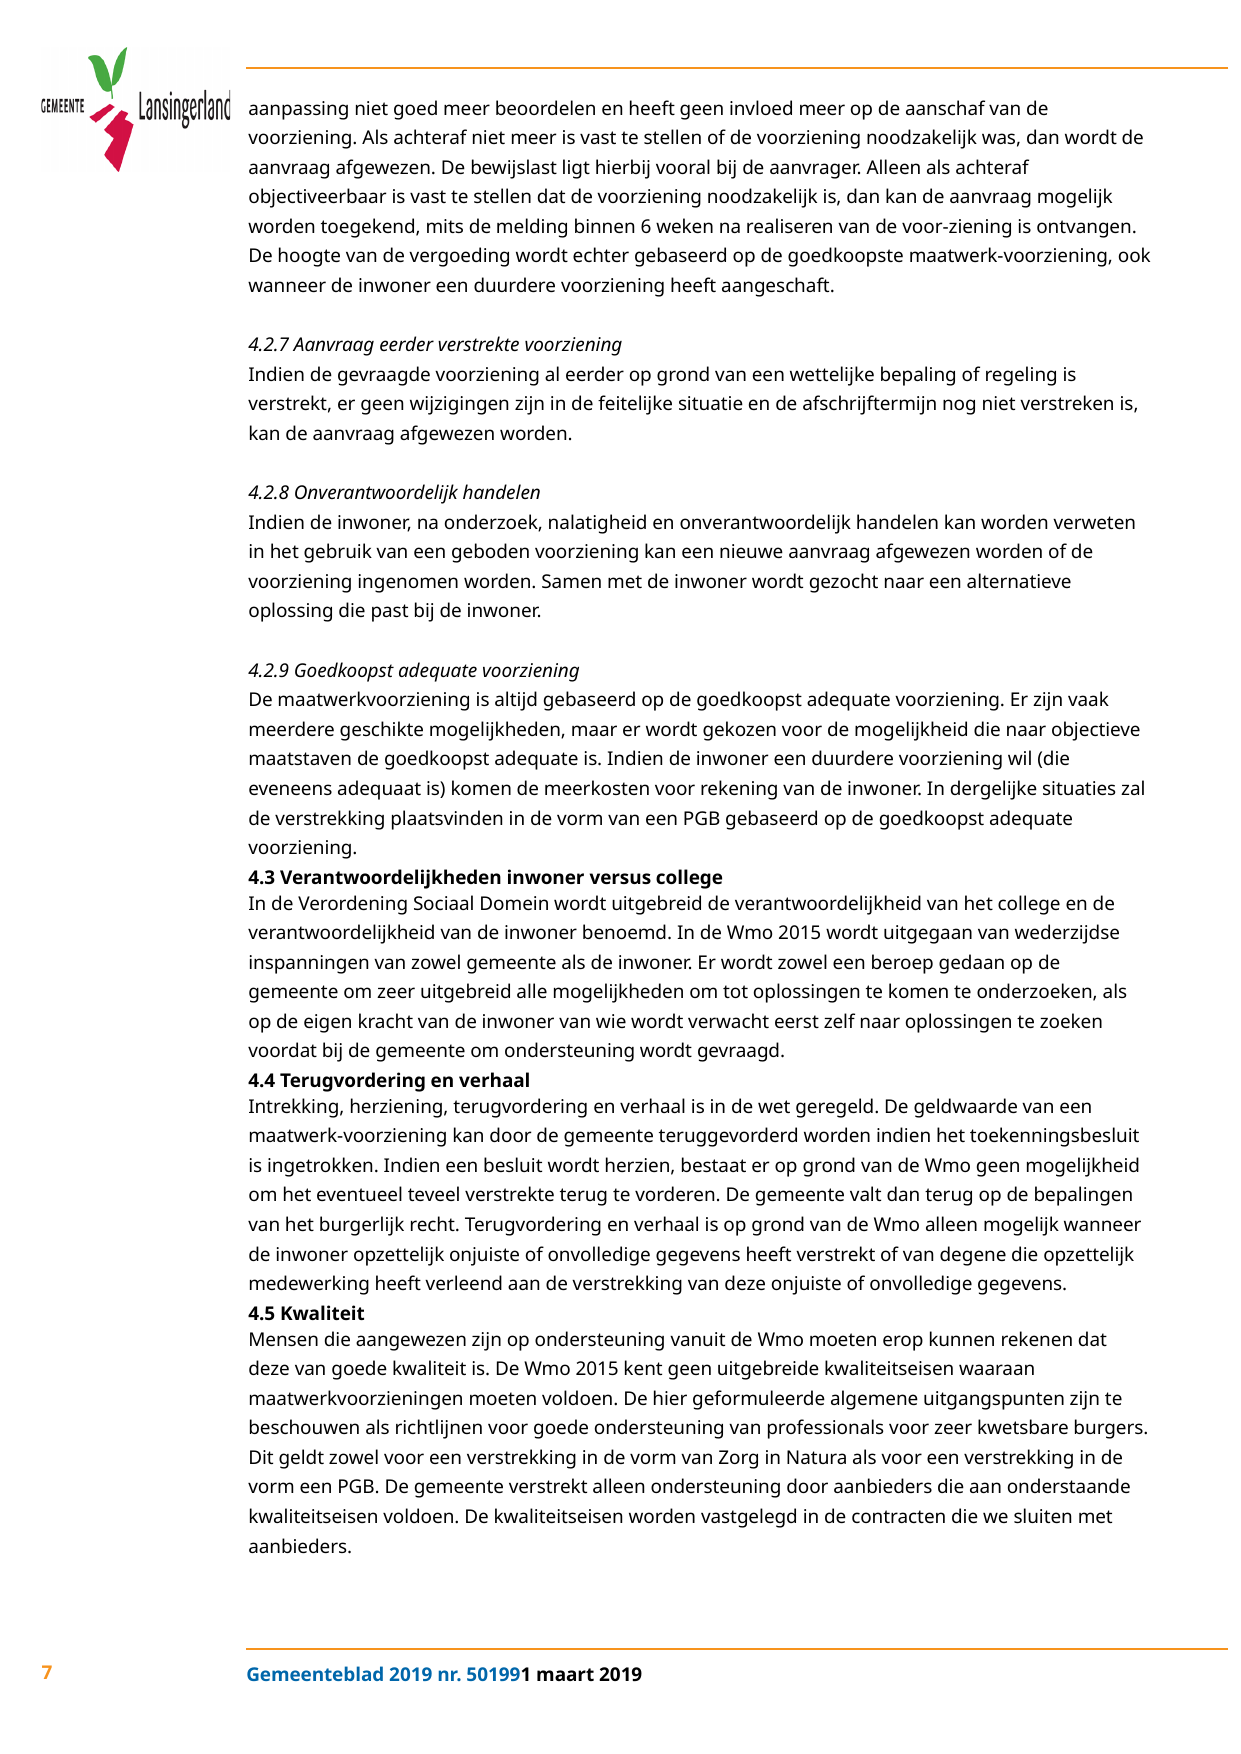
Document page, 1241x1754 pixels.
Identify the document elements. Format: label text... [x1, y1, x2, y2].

text 4.3 Verantwoordelijkheden inwoner versus college [248, 864, 1152, 890]
text 4.2.7 Aanvraag eerder verstrekte voorziening [248, 331, 1152, 357]
text 4.5 Kwaliteit [248, 1300, 1152, 1326]
text 4.2.9 Goedkoopst adequate voorziening [248, 657, 1152, 683]
text De maatwerkvoorziening is altijd gebaseerd op de goedkoopst adequate voorziening. Er zijn vaak meerdere geschikte mogelijkheden, maar er wordt gekozen voor de mogelijkheid die naar objectieve maatstaven de goedkoopst adequate is. Indien de inwoner een duurdere voorziening wil (die eveneens adequaat is) komen de meerkosten voor rekening van de inwoner. In dergelijke situaties zal de verstrekking plaatsvinden in de vorm van een PGB gebaseerd op de goedkoopst adequate voorziening. [248, 686, 1152, 860]
text In de Verordening Sociaal Domein wordt uitgebreid de verantwoordelijkheid van het college en de [248, 890, 1152, 915]
text Indien de inwoner, na onderzoek, nalatigheid en onverantwoordelijk handelen kan worden verweten in het gebruik van een geboden voorziening kan een nieuwe aanvraag afgewezen worden of de voorziening ingenomen worden. Samen met de inwoner wordt gezocht naar een alternatieve oplossing die past bij de inwoner. [248, 509, 1152, 623]
text Indien de gevraagde voorziening al eerder op grond van een wettelijke bepaling of regeling is verstrekt, er geen wijzigingen zijn in de feitelijke situatie en de afschrijftermijn nog niet verstreken is, kan de aanvraag afgewezen worden. [248, 361, 1152, 446]
text 4.4 Terugvordering en verhaal [248, 1067, 1152, 1093]
picture [41, 47, 231, 172]
text aanpassing niet goed meer beoordelen en heeft geen invloed meer op de aanschaf van de voorziening. Als achteraf niet meer is vast te stellen of de voorziening noodzakelijk was, dan wordt de aanvraag afgewezen. De bewijslast ligt hierbij vooral bij de aanvrager. Alleen als achteraf objectiveerbaar is vast te stellen dat de voorziening noodzakelijk is, dan kan de aanvraag mogelijk worden toegekend, mits de melding binnen 6 weken na realiseren van de voor-ziening is ontvangen. De hoogte van de vergoeding wordt echter gebaseerd op de goedkoopste maatwerk-voorziening, ook wanneer de inwoner een duurdere voorziening heeft aangeschaft. [248, 95, 1152, 298]
text Intrekking, herziening, terugvordering en verhaal is in de wet geregeld. De geldwaarde van een maatwerk-voorziening kan door de gemeente teruggevorderd worden indien het toekenningsbesluit is ingetrokken. Indien een besluit wordt herzien, bestaat er op grond van de Wmo geen mogelijkheid om het eventueel teveel verstrekte terug te vorderen. De gemeente valt dan terug op de bepalingen van het burgerlijk recht. Terugvordering en verhaal is op grond van de Wmo alleen mogelijk wanneer de inwoner opzettelijk onjuiste of onvolledige gegevens heeft verstrekt of van degene die opzettelijk medewerking heeft verleend aan de verstrekking van deze onjuiste of onvolledige gegevens. [248, 1093, 1152, 1296]
text Mensen die aangewezen zijn op ondersteuning vanuit de Wmo moeten erop kunnen rekenen dat deze van goede kwaliteit is. De Wmo 2015 kent geen uitgebreide kwaliteitseisen waaraan maatwerkvoorzieningen moeten voldoen. De hier geformuleerde algemene uitgangspunten zijn te beschouwen als richtlijnen voor goede ondersteuning van professionals voor zeer kwetsbare burgers. Dit geldt zowel voor een verstrekking in de vorm van Zorg in Natura als voor een verstrekking in de vorm een PGB. De gemeente verstrekt alleen ondersteuning door aanbieders die aan onderstaande kwaliteitseisen voldoen. De kwaliteitseisen worden vastgelegd in de contracten die we sluiten met aanbieders. [248, 1326, 1152, 1558]
text verantwoordelijkheid van de inwoner benoemd. In de Wmo 2015 wordt uitgegaan van wederzijdse inspanningen van zowel gemeente als de inwoner. Er wordt zowel een beroep gedaan op de gemeente om zeer uitgebreid alle mogelijkheden om tot oplossingen te komen te onderzoeken, als op de eigen kracht van de inwoner van wie wordt verwacht eerst zelf naar oplossingen te zoeken voordat bij de gemeente om ondersteuning wordt gevraagd. [248, 919, 1152, 1063]
text 4.2.8 Onverantwoordelijk handelen [248, 479, 1152, 505]
